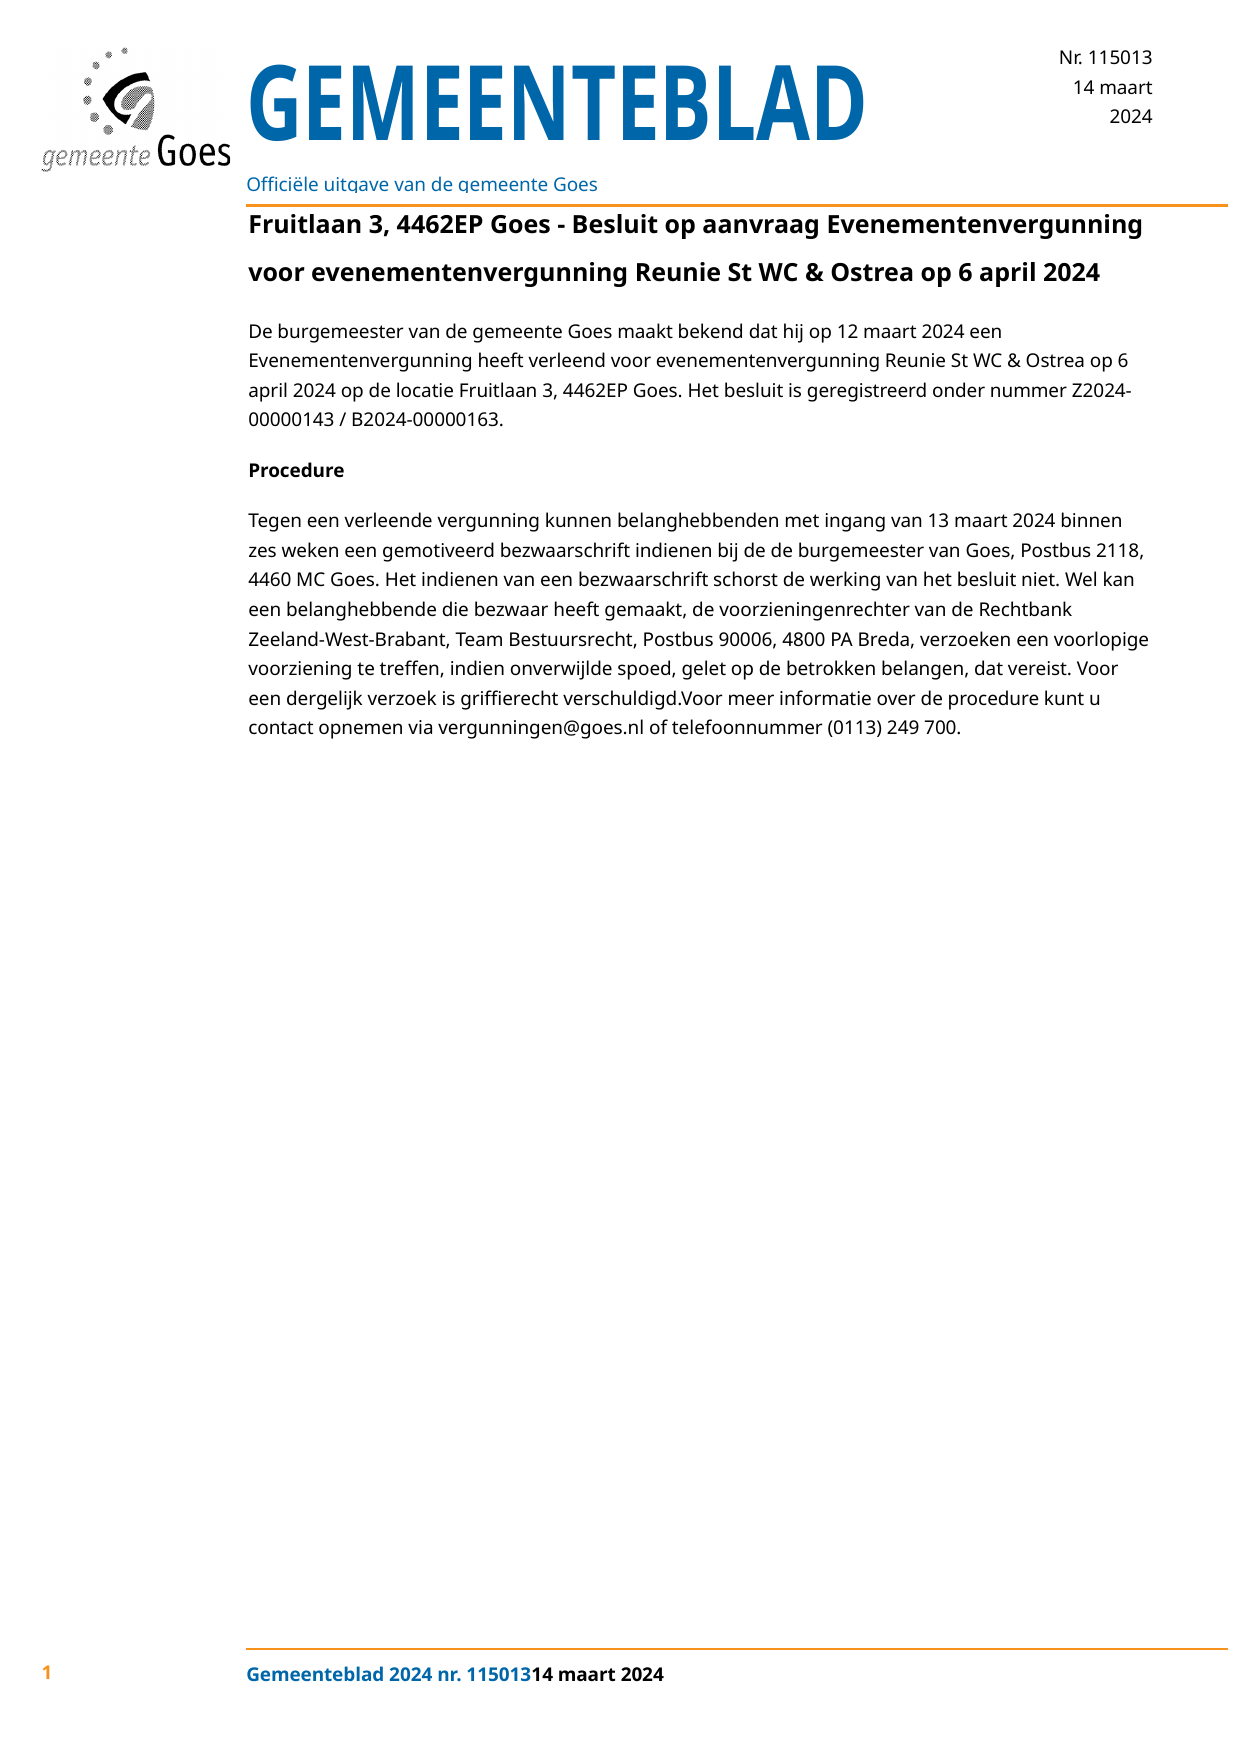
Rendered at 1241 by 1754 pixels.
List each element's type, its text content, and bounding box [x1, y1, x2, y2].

picture [41, 47, 231, 172]
text Tegen een verleende vergunning kunnen belanghebbenden met ingang van 13 maart 2024 binnen zes weken een gemotiveerd bezwaarschrift indienen bij de de burgemeester van Goes, Postbus 2118, 4460 MC Goes. Het indienen van een bezwaarschrift schorst de werking van het besluit niet. Wel kan een belanghebbende die bezwaar heeft gemaakt, de voorzieningenrechter van de Rechtbank Zeeland-West-Brabant, Team Bestuursrecht, Postbus 90006, 4800 PA Breda, verzoeken een voorlopige voorziening te treffen, indien onverwijlde spoed, gelet op de betrokken belangen, dat vereist. Voor een dergelijk verzoek is griffierecht verschuldigd.Voor meer informatie over de procedure kunt u contact opnemen via vergunningen@goes.nl of telefoonnummer (0113) 249 700. [248, 507, 1152, 740]
text De burgemeester van de gemeente Goes maakt bekend dat hij op 12 maart 2024 een Evenementenvergunning heeft verleend voor evenementenvergunning Reunie St WC & Ostrea op 6 april 2024 op de locatie Fruitlaan 3, 4462EP Goes. Het besluit is geregistreerd onder nummer Z2024-00000143 / B2024-00000163. [248, 318, 1152, 432]
text Procedure [248, 457, 1152, 483]
text Fruitlaan 3, 4462EP Goes - Besluit op aanvraag Evenementenvergunning voor evenementenvergunning Reunie St WC & Ostrea op 6 april 2024 [248, 207, 1152, 288]
